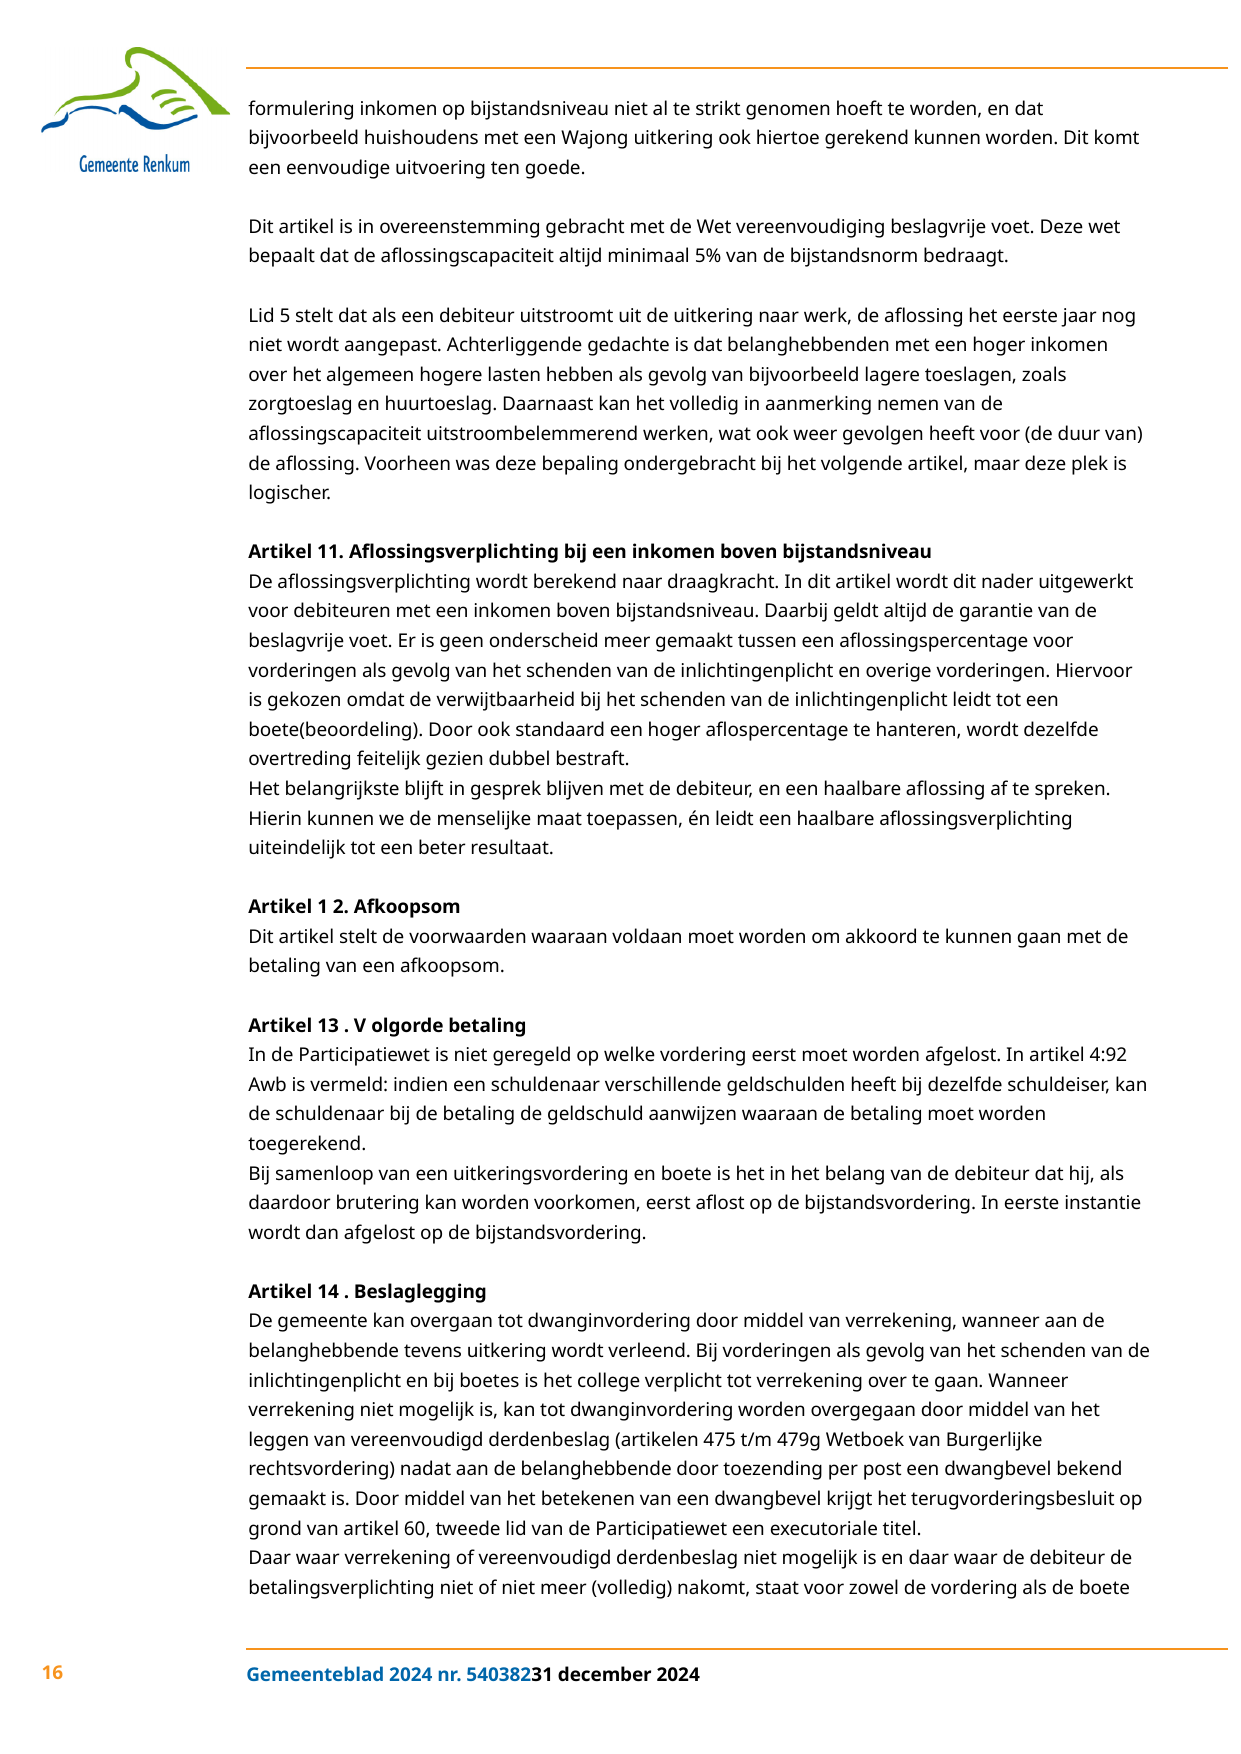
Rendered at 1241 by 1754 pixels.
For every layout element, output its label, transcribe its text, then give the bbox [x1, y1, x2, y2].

text Artikel 11. Aflossingsverplichting bij een inkomen boven bijstandsniveau [248, 538, 1152, 564]
text Bij samenloop van een uitkeringsvordering en boete is het in het belang van de debiteur dat hij, als daardoor brutering kan worden voorkomen, eerst aflost op de bijstandsvordering. In eerste instantie wordt dan afgelost op de bijstandsvordering. [248, 1160, 1152, 1245]
text Dit artikel is in overeenstemming gebracht met de Wet vereenvoudiging beslagvrije voet. Deze wet bepaalt dat de aflossingscapaciteit altijd minimaal 5% van de bijstandsnorm bedraagt. [248, 213, 1152, 268]
text Daar waar verrekening of vereenvoudigd derdenbeslag niet mogelijk is en daar waar de debiteur de betalingsverplichting niet of niet meer (volledig) nakomt, staat voor zowel de vordering als de boete [248, 1544, 1152, 1600]
text De gemeente kan overgaan tot dwanginvordering door middel van verrekening, wanneer aan de belanghebbende tevens uitkering wordt verleend. Bij vorderingen als gevolg van het schenden van de inlichtingenplicht en bij boetes is het college verplicht tot verrekening over te gaan. Wanneer verrekening niet mogelijk is, kan tot dwanginvordering worden overgegaan door middel van het leggen van vereenvoudigd derdenbeslag (artikelen 475 t/m 479g Wetboek van Burgerlijke rechtsvordering) nadat aan de belanghebbende door toezending per post een dwangbevel bekend gemaakt is. Door middel van het betekenen van een dwangbevel krijgt het terugvorderingsbesluit op grond van artikel 60, tweede lid van de Participatiewet een executoriale titel. [248, 1308, 1152, 1541]
text Artikel 1 2. Afkoopsom [248, 893, 1152, 919]
text Het belangrijkste blijft in gesprek blijven met de debiteur, en een haalbare aflossing af te spreken. Hierin kunnen we de menselijke maat toepassen, én leidt een haalbare aflossingsverplichting uiteindelijk tot een beter resultaat. [248, 775, 1152, 860]
picture [41, 47, 231, 172]
text formulering inkomen op bijstandsniveau niet al te strikt genomen hoeft te worden, en dat bijvoorbeeld huishoudens met een Wajong uitkering ook hiertoe gerekend kunnen worden. Dit komt een eenvoudige uitvoering ten goede. [248, 95, 1152, 180]
text Artikel 13 . V olgorde betaling [248, 1012, 1152, 1038]
text In de Participatiewet is niet geregeld op welke vordering eerst moet worden afgelost. In artikel 4:92 Awb is vermeld: indien een schuldenaar verschillende geldschulden heeft bij dezelfde schuldeiser, kan de schuldenaar bij de betaling de geldschuld aanwijzen waaraan de betaling moet worden toegerekend. [248, 1041, 1152, 1156]
text Artikel 14 . Beslaglegging [248, 1278, 1152, 1304]
text Lid 5 stelt dat als een debiteur uitstroomt uit de uitkering naar werk, de aflossing het eerste jaar nog niet wordt aangepast. Achterliggende gedachte is dat belanghebbenden met een hoger inkomen over het algemeen hogere lasten hebben als gevolg van bijvoorbeeld lagere toeslagen, zoals zorgtoeslag en huurtoeslag. Daarnaast kan het volledig in aanmerking nemen van de aflossingscapaciteit uitstroombelemmerend werken, wat ook weer gevolgen heeft voor (de duur van) de aflossing. Voorheen was deze bepaling ondergebracht bij het volgende artikel, maar deze plek is logischer. [248, 302, 1152, 505]
text De aflossingsverplichting wordt berekend naar draagkracht. In dit artikel wordt dit nader uitgewerkt voor debiteuren met een inkomen boven bijstandsniveau. Daarbij geldt altijd de garantie van de beslagvrije voet. Er is geen onderscheid meer gemaakt tussen een aflossingspercentage voor vorderingen als gevolg van het schenden van de inlichtingenplicht en overige vorderingen. Hiervoor is gekozen omdat de verwijtbaarheid bij het schenden van de inlichtingenplicht leidt tot een boete(beoordeling). Door ook standaard een hoger aflospercentage te hanteren, wordt dezelfde overtreding feitelijk gezien dubbel bestraft. [248, 568, 1152, 771]
text Dit artikel stelt de voorwaarden waaraan voldaan moet worden om akkoord te kunnen gaan met de betaling van een afkoopsom. [248, 923, 1152, 978]
